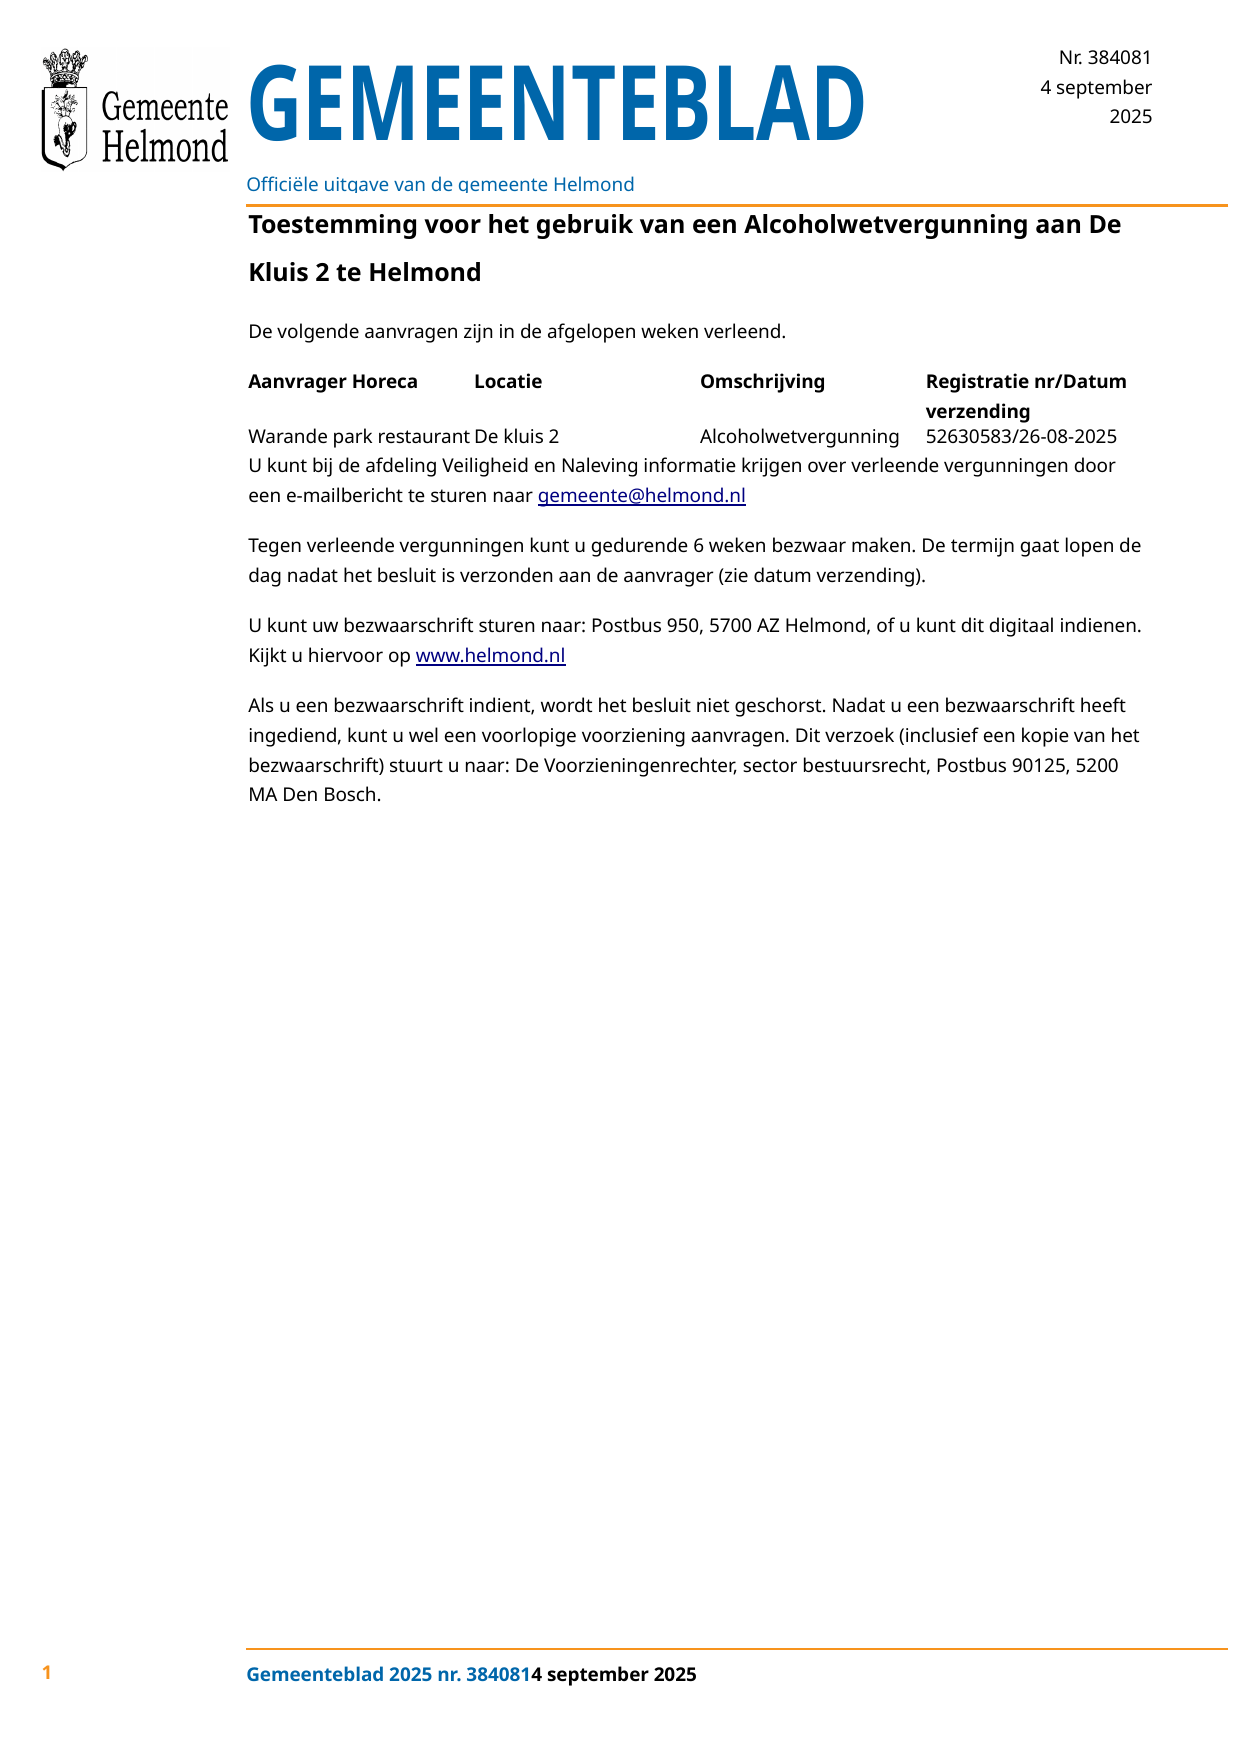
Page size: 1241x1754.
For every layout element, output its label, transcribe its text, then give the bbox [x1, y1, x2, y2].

text De volgende aanvragen zijn in de afgelopen weken verleend. [248, 318, 1152, 344]
table_header Aanvrager Horeca [248, 369, 474, 424]
picture [41, 47, 231, 172]
table_cell Alcoholwetvergunning [700, 424, 926, 449]
table_header Locatie [474, 369, 700, 424]
table_header Registratie nr/Datum verzending [926, 369, 1152, 424]
text Toestemming voor het gebruik van een Alcoholwetvergunning aan De Kluis 2 te Helmond [248, 207, 1152, 288]
table_cell De kluis 2 [474, 424, 700, 449]
table_cell Warande park restaurant [248, 424, 474, 449]
text Tegen verleende vergunningen kunt u gedurende 6 weken bezwaar maken. De termijn gaat lopen de dag nadat het besluit is verzonden aan de aanvrager (zie datum verzending). [248, 533, 1152, 588]
text Als u een bezwaarschrift indient, wordt het besluit niet geschorst. Nadat u een bezwaarschrift heeft ingediend, kunt u wel een voorlopige voorziening aanvragen. Dit verzoek (inclusief een kopie van het bezwaarschrift) stuurt u naar: De Voorzieningenrechter, sector bestuursrecht, Postbus 90125, 5200 MA Den Bosch. [248, 693, 1152, 807]
table_cell 52630583/26-08-2025 [926, 424, 1152, 449]
text U kunt bij de afdeling Veiligheid en Naleving informatie krijgen over verleende vergunningen door een e-mailbericht te sturen naar gemeente@helmond.nl [248, 453, 1152, 508]
text U kunt uw bezwaarschrift sturen naar: Postbus 950, 5700 AZ Helmond, of u kunt dit digitaal indienen. Kijkt u hiervoor op www.helmond.nl [248, 613, 1152, 668]
table_header Omschrijving [700, 369, 926, 424]
